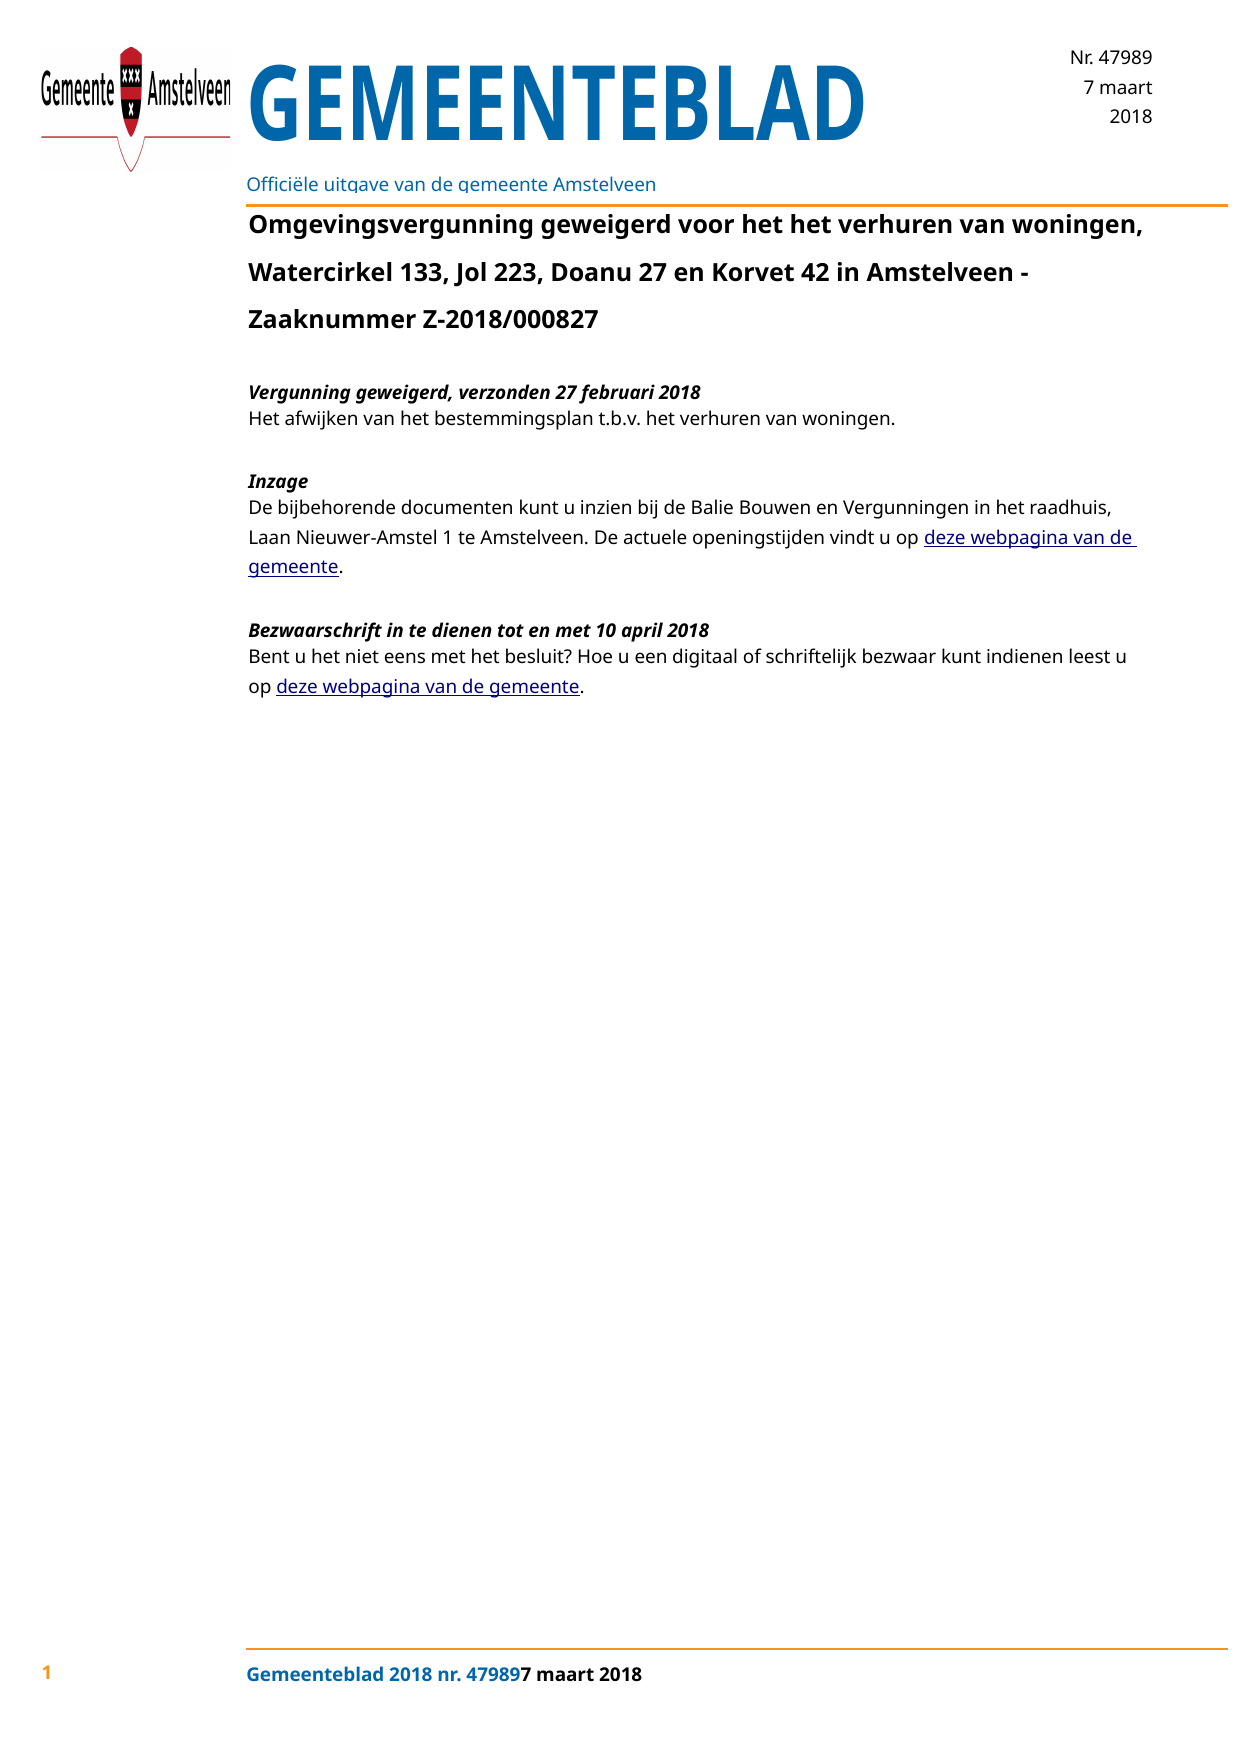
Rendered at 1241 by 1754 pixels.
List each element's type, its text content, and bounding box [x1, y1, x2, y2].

picture [41, 47, 231, 172]
text Bezwaarschrift in te dienen tot en met 10 april 2018 [248, 618, 1152, 643]
text Bent u het niet eens met het besluit? Hoe u een digitaal of schriftelijk bezwaar kunt indienen leest u op deze webpagina van de gemeente. [248, 643, 1152, 699]
text Omgevingsvergunning geweigerd voor het het verhuren van woningen, Watercirkel 133, Jol 223, Doanu 27 en Korvet 42 in Amstelveen - Zaaknummer Z-2018/000827 [248, 207, 1152, 336]
text De bijbehorende documenten kunt u inzien bij de Balie Bouwen en Vergunningen in het raadhuis, Laan Nieuwer-Amstel 1 te Amstelveen. De actuele openingstijden vindt u op deze webpagina van de gemeente. [248, 494, 1152, 579]
text Vergunning geweigerd, verzonden 27 februari 2018 [248, 379, 1152, 405]
text Het afwijken van het bestemmingsplan t.b.v. het verhuren van woningen. [248, 405, 1152, 431]
text Inzage [248, 469, 1152, 494]
